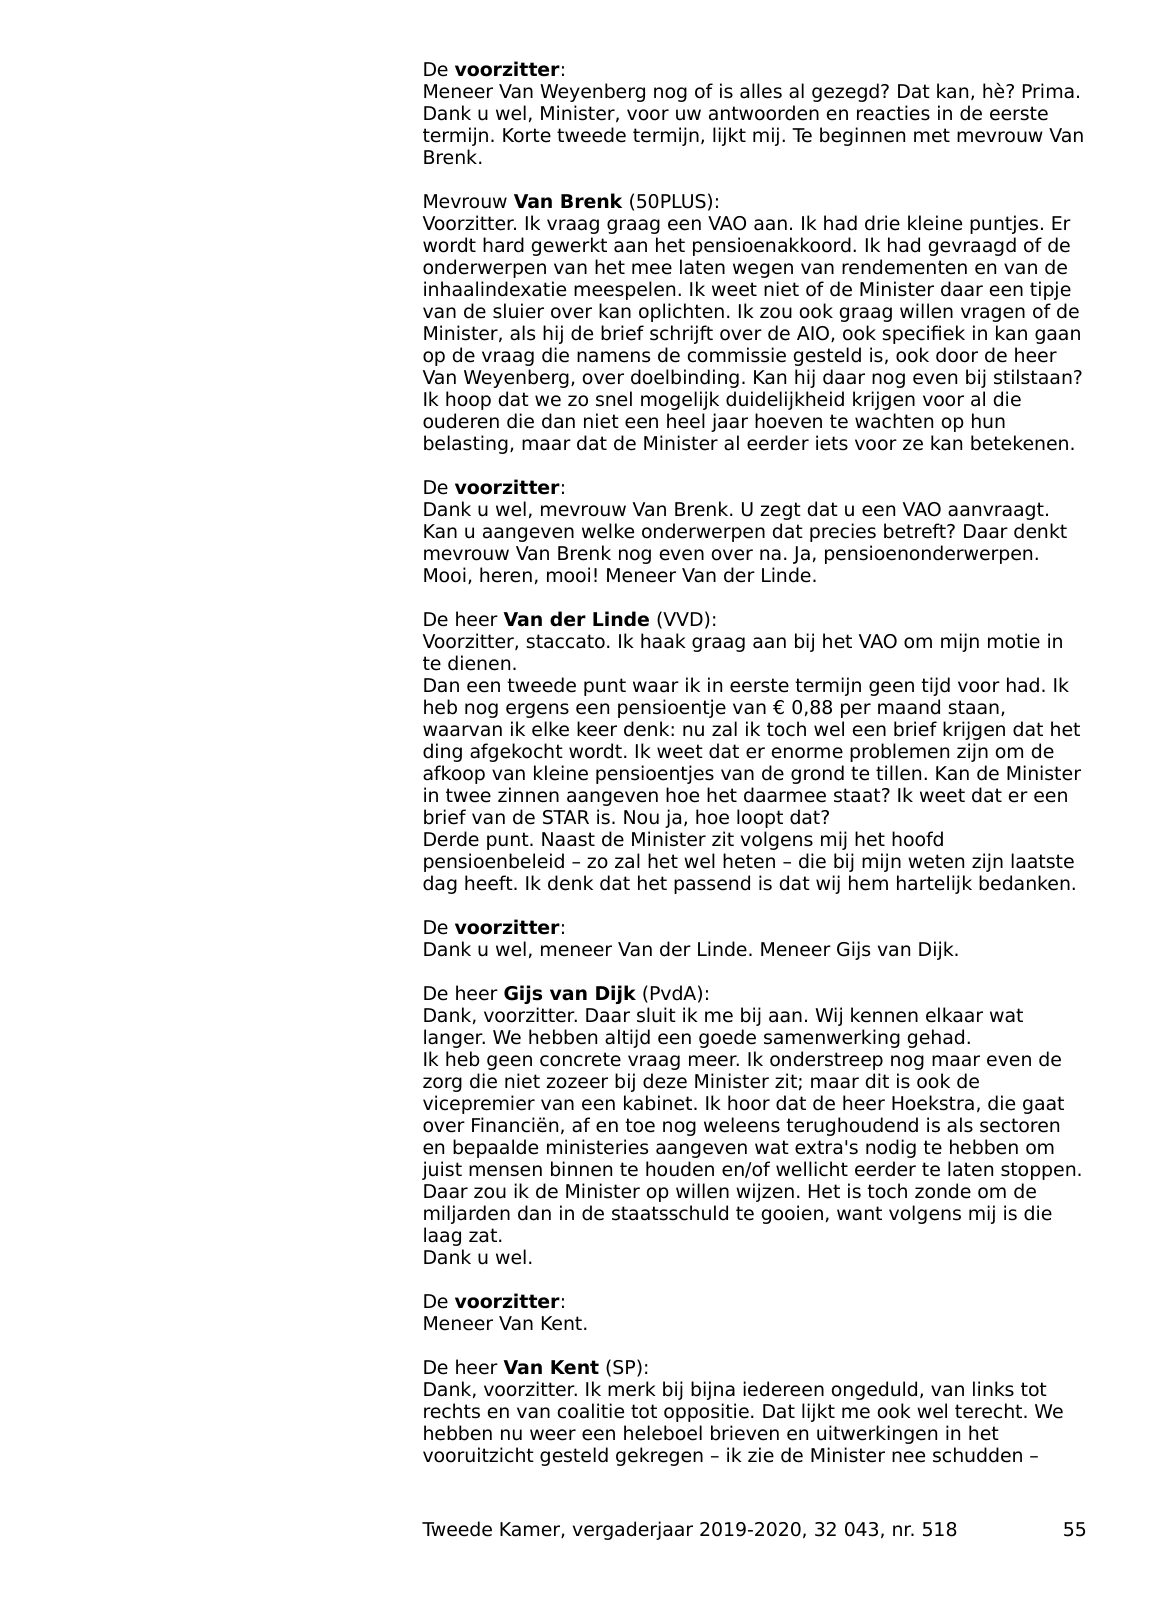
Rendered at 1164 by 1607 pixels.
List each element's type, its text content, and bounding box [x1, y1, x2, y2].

text Ik hoop dat we zo snel mogelijk duidelijkheid krijgen voor al die ouderen die dan niet een heel jaar hoeven te wachten op hun belasting, maar dat de Minister al eerder iets voor ze kan betekenen. [422, 389, 1087, 455]
text De voorzitter: [422, 59, 1087, 81]
text Derde punt. Naast de Minister zit volgens mij het hoofd pensioenbeleid – zo zal het wel heten – die bij mijn weten zijn laatste dag heeft. Ik denk dat het passend is dat wij hem hartelijk bedanken. [422, 829, 1087, 895]
text Voorzitter, staccato. Ik haak graag aan bij het VAO om mijn motie in te dienen. [422, 631, 1087, 675]
text De heer Gijs van Dijk (PvdA): [422, 983, 1087, 1005]
text Dank, voorzitter. Daar sluit ik me bij aan. Wij kennen elkaar wat langer. We hebben altijd een goede samenwerking gehad. [422, 1005, 1087, 1049]
text Voorzitter. Ik vraag graag een VAO aan. Ik had drie kleine puntjes. Er wordt hard gewerkt aan het pensioenakkoord. Ik had gevraagd of de onderwerpen van het mee laten wegen van rendementen en van de inhaalindexatie meespelen. Ik weet niet of de Minister daar een tipje van de sluier over kan oplichten. Ik zou ook graag willen vragen of de Minister, als hij de brief schrijft over de AIO, ook specifiek in kan gaan op de vraag die namens de commissie gesteld is, ook door de heer Van Weyenberg, over doelbinding. Kan hij daar nog even bij stilstaan? [422, 213, 1087, 389]
text De voorzitter: [422, 477, 1087, 499]
text Meneer Van Weyenberg nog of is alles al gezegd? Dat kan, hè? Prima. Dank u wel, Minister, voor uw antwoorden en reacties in de eerste termijn. Korte tweede termijn, lijkt mij. Te beginnen met mevrouw Van Brenk. [422, 81, 1087, 169]
text Ik heb geen concrete vraag meer. Ik onderstreep nog maar even de zorg die niet zozeer bij deze Minister zit; maar dit is ook de vicepremier van een kabinet. Ik hoor dat de heer Hoekstra, die gaat over Financiën, af en toe nog weleens terughoudend is als sectoren en bepaalde ministeries aangeven wat extra's nodig te hebben om juist mensen binnen te houden en/of wellicht eerder te laten stoppen. Daar zou ik de Minister op willen wijzen. Het is toch zonde om de miljarden dan in de staatsschuld te gooien, want volgens mij is die laag zat. [422, 1049, 1087, 1247]
text Dank u wel, mevrouw Van Brenk. U zegt dat u een VAO aanvraagt. Kan u aangeven welke onderwerpen dat precies betreft? Daar denkt mevrouw Van Brenk nog even over na. Ja, pensioenonderwerpen. Mooi, heren, mooi! Meneer Van der Linde. [422, 499, 1087, 587]
text De voorzitter: [422, 1291, 1087, 1313]
text Dan een tweede punt waar ik in eerste termijn geen tijd voor had. Ik heb nog ergens een pensioentje van € 0,88 per maand staan, waarvan ik elke keer denk: nu zal ik toch wel een brief krijgen dat het ding afgekocht wordt. Ik weet dat er enorme problemen zijn om de afkoop van kleine pensioentjes van de grond te tillen. Kan de Minister in twee zinnen aangeven hoe het daarmee staat? Ik weet dat er een brief van de STAR is. Nou ja, hoe loopt dat? [422, 675, 1087, 829]
text De heer Van Kent (SP): [422, 1357, 1087, 1379]
text Meneer Van Kent. [422, 1313, 1087, 1335]
text Mevrouw Van Brenk (50PLUS): [422, 191, 1087, 213]
text De heer Van der Linde (VVD): [422, 609, 1087, 631]
text Dank u wel. [422, 1247, 1087, 1269]
text Dank u wel, meneer Van der Linde. Meneer Gijs van Dijk. [422, 939, 1087, 961]
text De voorzitter: [422, 917, 1087, 939]
text Dank, voorzitter. Ik merk bij bijna iedereen ongeduld, van links tot rechts en van coalitie tot oppositie. Dat lijkt me ook wel terecht. We hebben nu weer een heleboel brieven en uitwerkingen in het vooruitzicht gesteld gekregen – ik zie de Minister nee schudden – [422, 1379, 1087, 1467]
